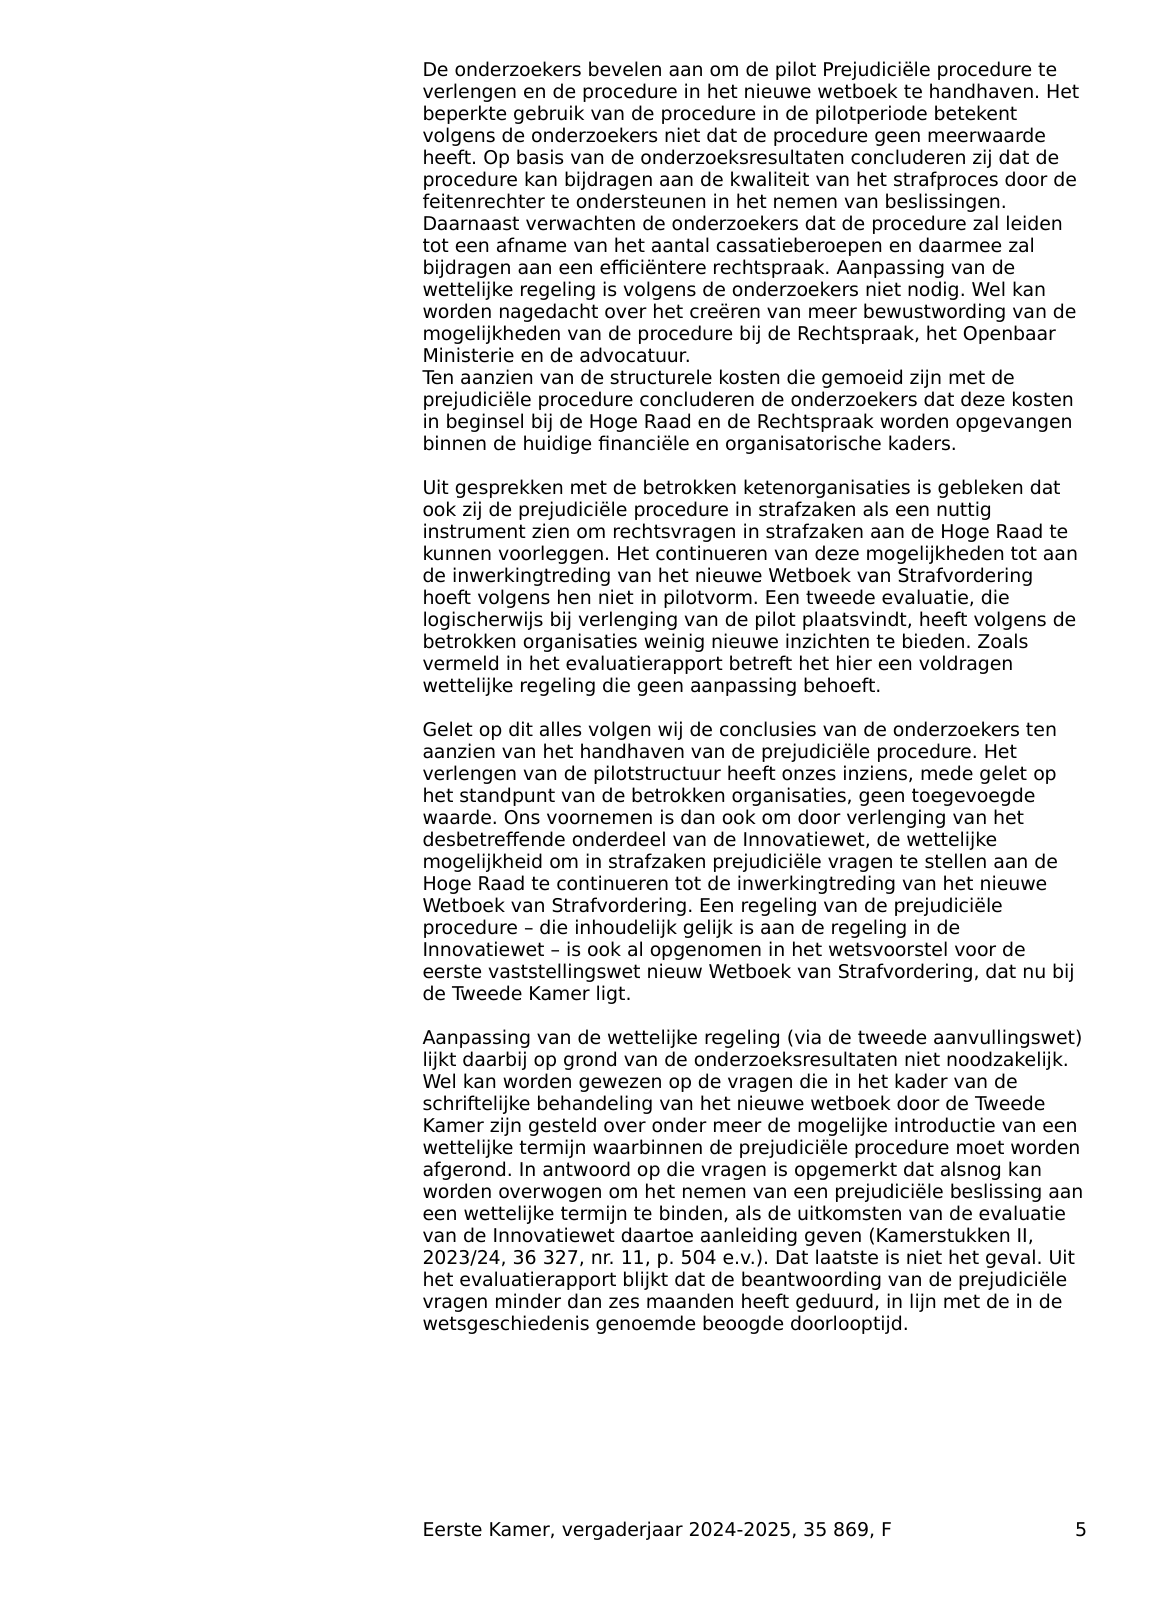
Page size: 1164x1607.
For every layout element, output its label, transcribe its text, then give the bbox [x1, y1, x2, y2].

text De onderzoekers bevelen aan om de pilot Prejudiciële procedure te verlengen en de procedure in het nieuwe wetboek te handhaven. Het beperkte gebruik van de procedure in de pilotperiode betekent volgens de onderzoekers niet dat de procedure geen meerwaarde heeft. Op basis van de onderzoeksresultaten concluderen zij dat de procedure kan bijdragen aan de kwaliteit van het strafproces door de feitenrechter te ondersteunen in het nemen van beslissingen. Daarnaast verwachten de onderzoekers dat de procedure zal leiden tot een afname van het aantal cassatieberoepen en daarmee zal bijdragen aan een efficiëntere rechtspraak. Aanpassing van de wettelijke regeling is volgens de onderzoekers niet nodig. Wel kan worden nagedacht over het creëren van meer bewustwording van de mogelijkheden van de procedure bij de Rechtspraak, het Openbaar Ministerie en de advocatuur. [422, 59, 1087, 367]
text Ten aanzien van de structurele kosten die gemoeid zijn met de prejudiciële procedure concluderen de onderzoekers dat deze kosten in beginsel bij de Hoge Raad en de Rechtspraak worden opgevangen binnen de huidige financiële en organisatorische kaders. [422, 367, 1087, 455]
text Uit gesprekken met de betrokken ketenorganisaties is gebleken dat ook zij de prejudiciële procedure in strafzaken als een nuttig instrument zien om rechtsvragen in strafzaken aan de Hoge Raad te kunnen voorleggen. Het continueren van deze mogelijkheden tot aan de inwerkingtreding van het nieuwe Wetboek van Strafvordering hoeft volgens hen niet in pilotvorm. Een tweede evaluatie, die logischerwijs bij verlenging van de pilot plaatsvindt, heeft volgens de betrokken organisaties weinig nieuwe inzichten te bieden. Zoals vermeld in het evaluatierapport betreft het hier een voldragen wettelijke regeling die geen aanpassing behoeft. [422, 477, 1087, 697]
text Aanpassing van de wettelijke regeling (via de tweede aanvullingswet) lijkt daarbij op grond van de onderzoeksresultaten niet noodzakelijk. Wel kan worden gewezen op de vragen die in het kader van de schriftelijke behandeling van het nieuwe wetboek door de Tweede Kamer zijn gesteld over onder meer de mogelijke introductie van een wettelijke termijn waarbinnen de prejudiciële procedure moet worden afgerond. In antwoord op die vragen is opgemerkt dat alsnog kan worden overwogen om het nemen van een prejudiciële beslissing aan een wettelijke termijn te binden, als de uitkomsten van de evaluatie van de Innovatiewet daartoe aanleiding geven (Kamerstukken II, 2023/24, 36 327, nr. 11, p. 504 e.v.). Dat laatste is niet het geval. Uit het evaluatierapport blijkt dat de beantwoording van de prejudiciële vragen minder dan zes maanden heeft geduurd, in lijn met de in de wetsgeschiedenis genoemde beoogde doorlooptijd. [422, 1027, 1087, 1334]
text Gelet op dit alles volgen wij de conclusies van de onderzoekers ten aanzien van het handhaven van de prejudiciële procedure. Het verlengen van de pilotstructuur heeft onzes inziens, mede gelet op het standpunt van de betrokken organisaties, geen toegevoegde waarde. Ons voornemen is dan ook om door verlenging van het desbetreffende onderdeel van de Innovatiewet, de wettelijke mogelijkheid om in strafzaken prejudiciële vragen te stellen aan de Hoge Raad te continueren tot de inwerkingtreding van het nieuwe Wetboek van Strafvordering. Een regeling van de prejudiciële procedure – die inhoudelijk gelijk is aan de regeling in de Innovatiewet – is ook al opgenomen in het wetsvoorstel voor de eerste vaststellingswet nieuw Wetboek van Strafvordering, dat nu bij de Tweede Kamer ligt. [422, 719, 1087, 1004]
